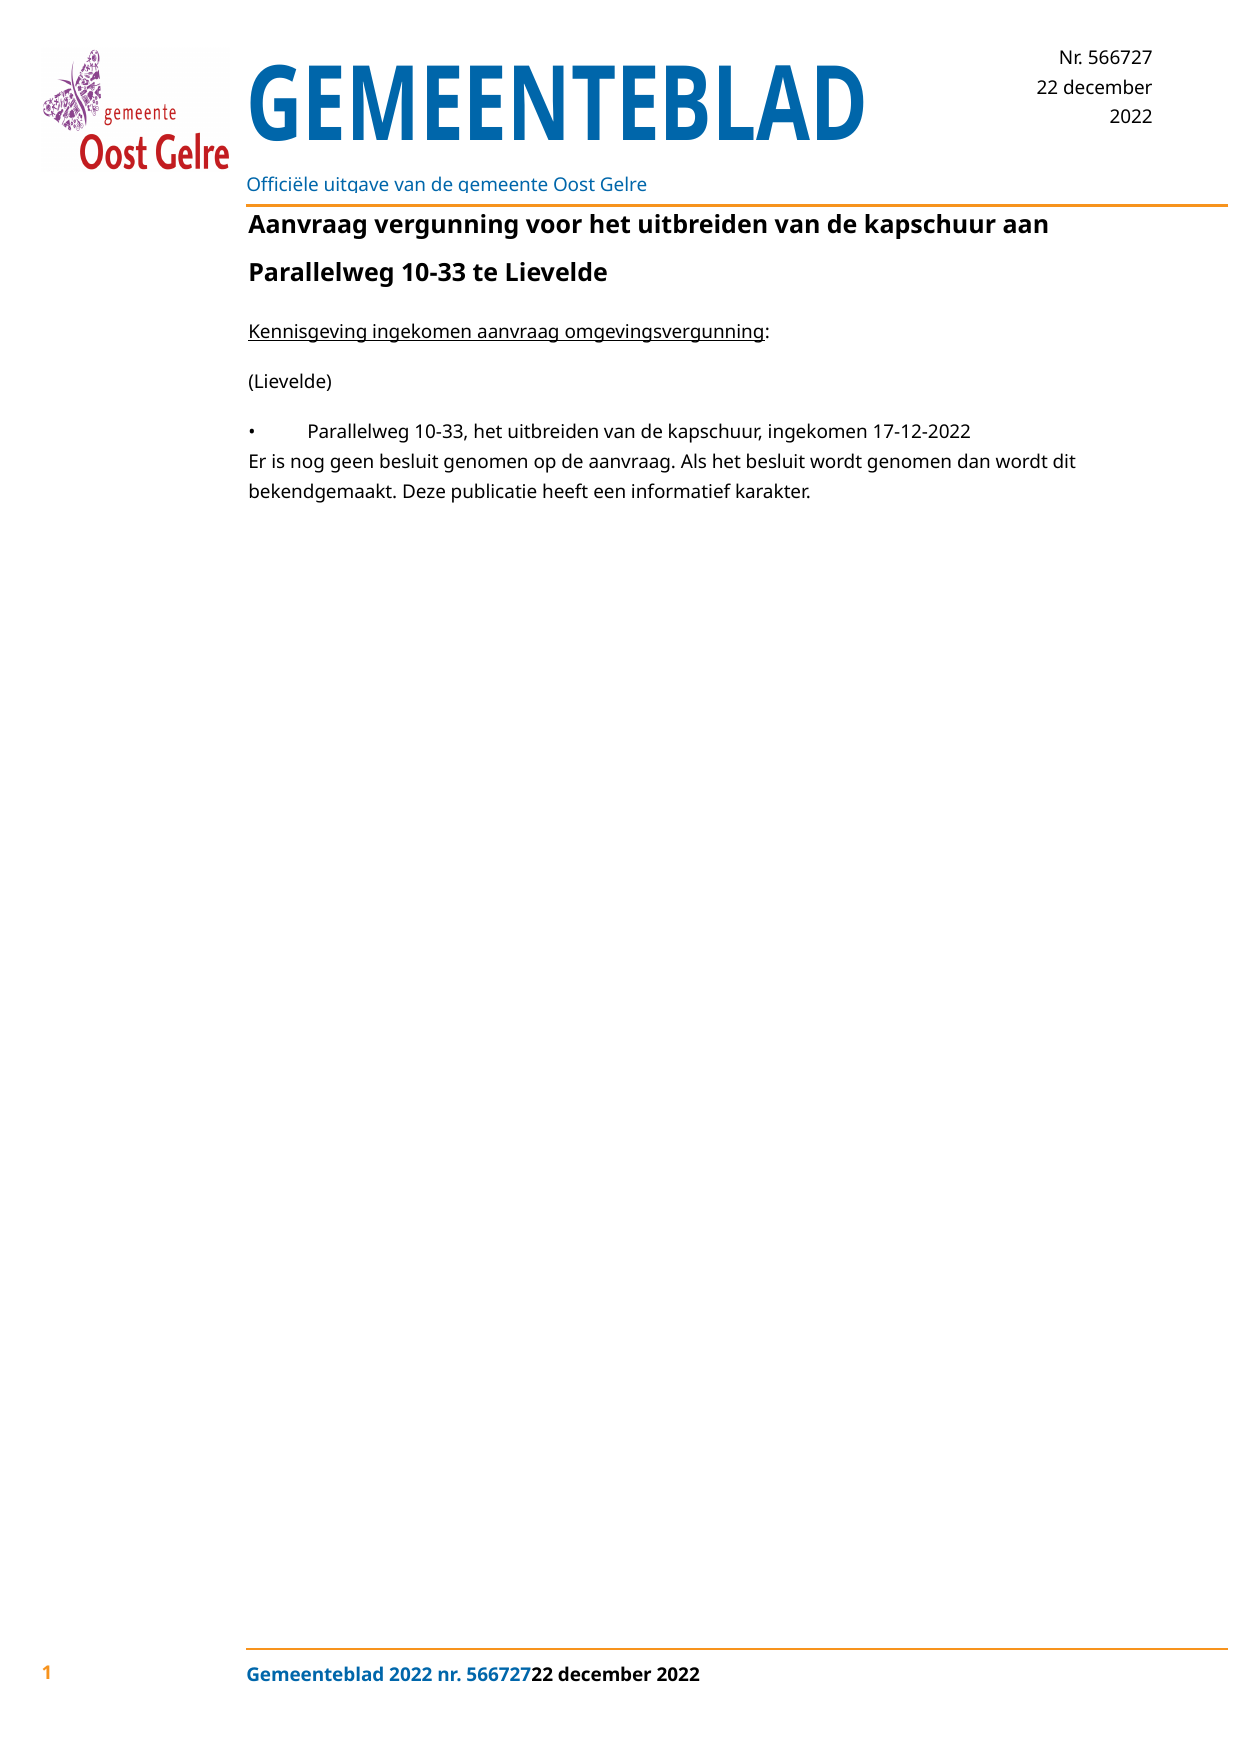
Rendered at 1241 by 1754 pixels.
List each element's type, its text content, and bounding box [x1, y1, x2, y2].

list Parallelweg 10-33, het uitbreiden van de kapschuur, ingekomen 17-12-2022 [248, 419, 1152, 444]
text Kennisgeving ingekomen aanvraag omgevingsvergunning: [248, 318, 1152, 344]
text (Lievelde) [248, 368, 1152, 394]
text Er is nog geen besluit genomen op de aanvraag. Als het besluit wordt genomen dan wordt dit bekendgemaakt. Deze publicatie heeft een informatief karakter. [248, 448, 1152, 504]
text Aanvraag vergunning voor het uitbreiden van de kapschuur aan Parallelweg 10-33 te Lievelde [248, 207, 1152, 288]
picture [41, 47, 231, 172]
